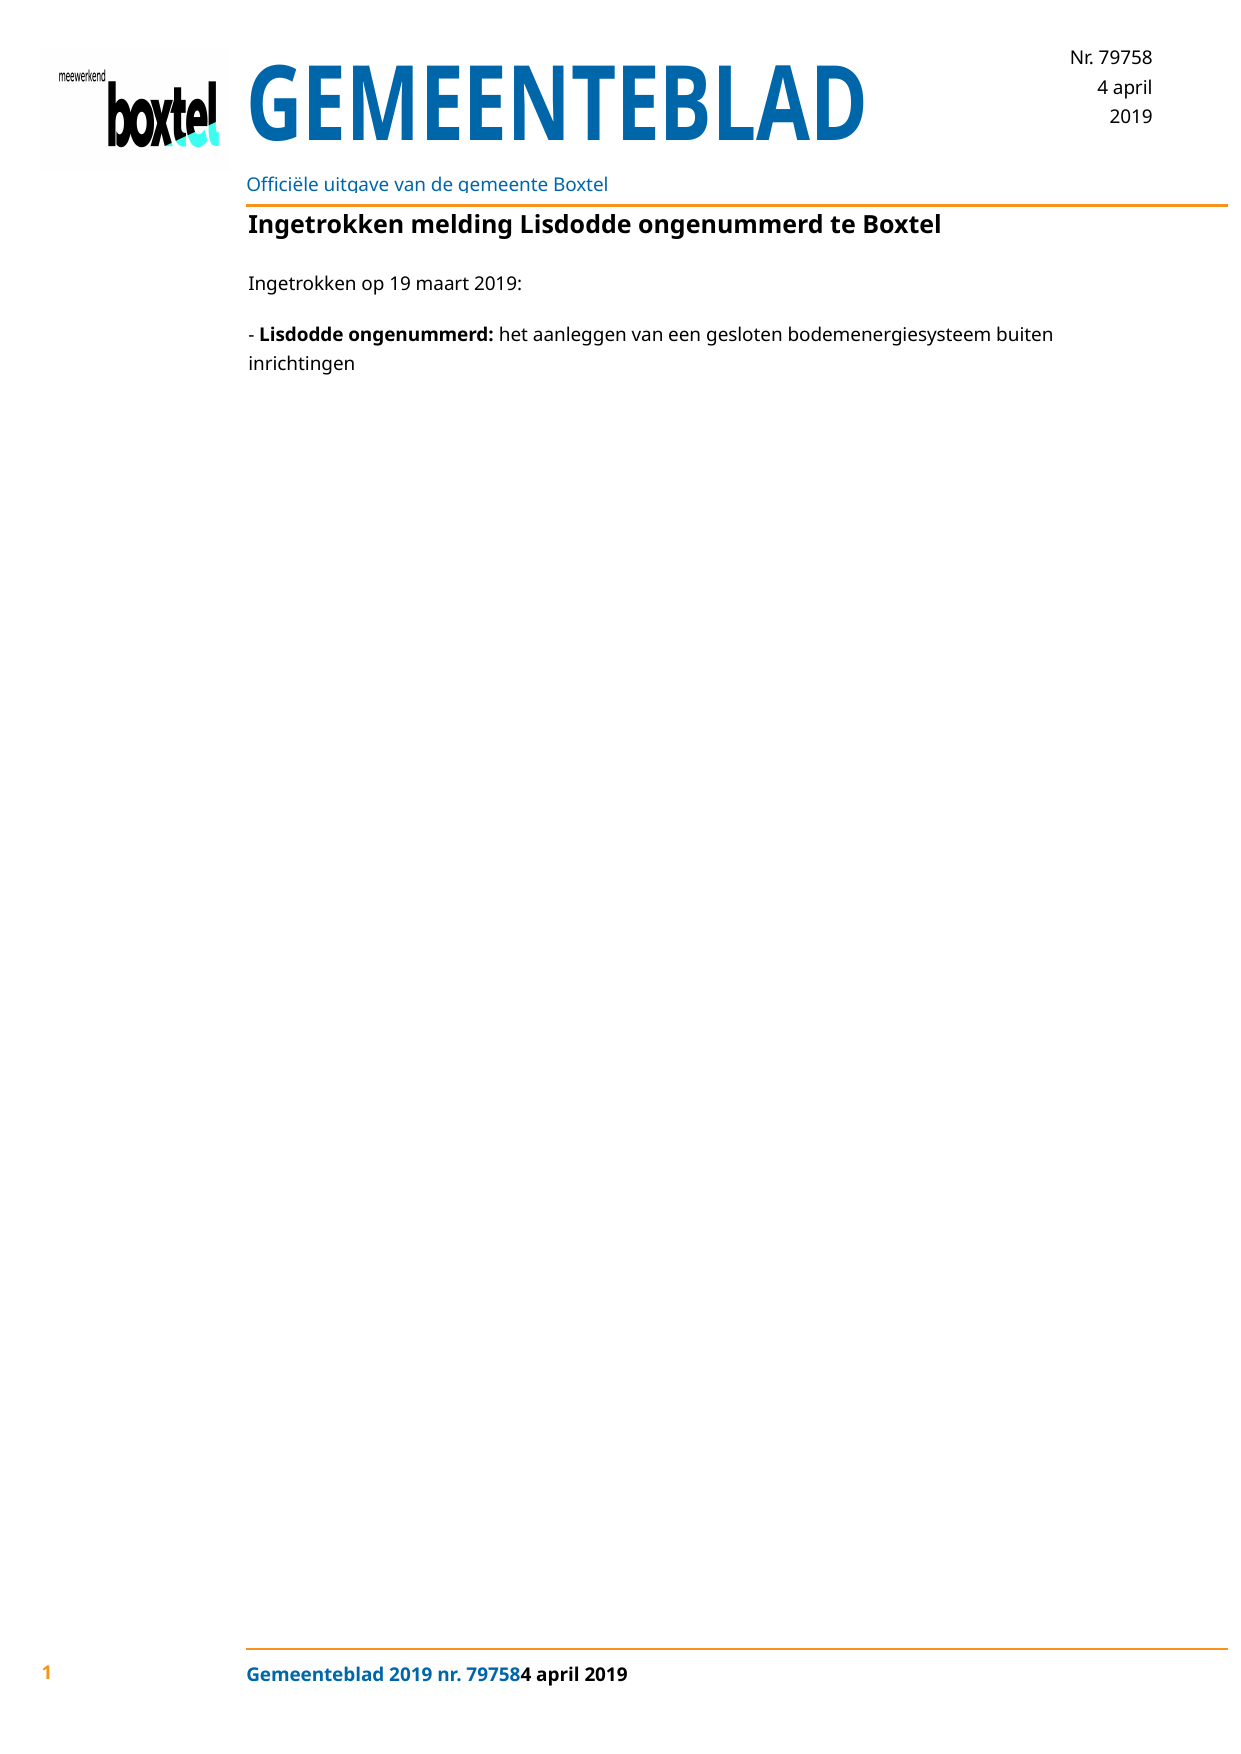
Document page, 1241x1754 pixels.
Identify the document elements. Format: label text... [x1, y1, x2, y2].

picture [41, 47, 231, 172]
text Ingetrokken op 19 maart 2019: [248, 270, 1152, 296]
text - Lisdodde ongenummerd: het aanleggen van een gesloten bodemenergiesysteem buiten inrichtingen [248, 321, 1152, 376]
text Ingetrokken melding Lisdodde ongenummerd te Boxtel [248, 207, 1152, 241]
